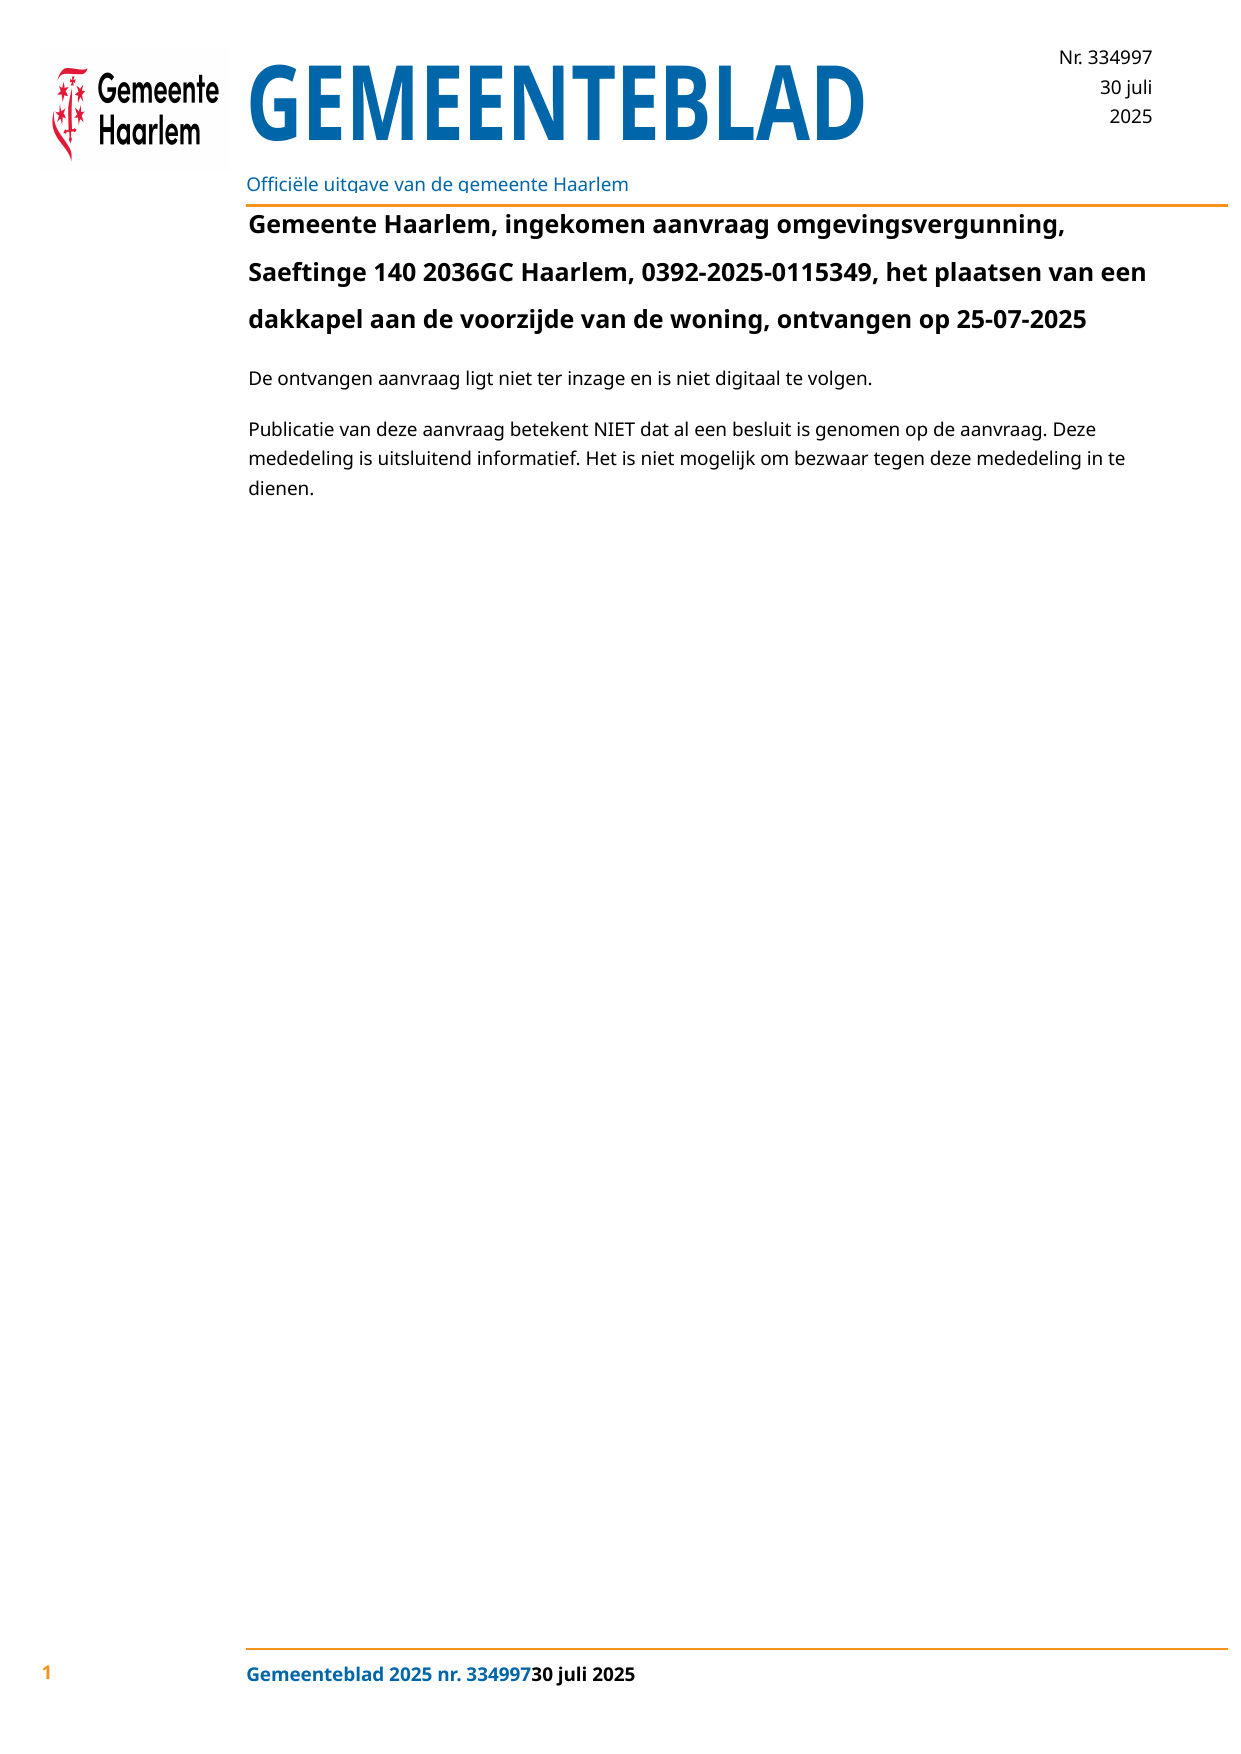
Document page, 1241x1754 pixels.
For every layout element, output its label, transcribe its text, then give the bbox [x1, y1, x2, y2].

text De ontvangen aanvraag ligt niet ter inzage en is niet digitaal te volgen. [248, 366, 1152, 391]
text Gemeente Haarlem, ingekomen aanvraag omgevingsvergunning, Saeftinge 140 2036GC Haarlem, 0392-2025-0115349, het plaatsen van een dakkapel aan de voorzijde van de woning, ontvangen op 25-07-2025 [248, 207, 1152, 336]
picture [41, 47, 231, 172]
text Publicatie van deze aanvraag betekent NIET dat al een besluit is genomen op de aanvraag. Deze mededeling is uitsluitend informatief. Het is niet mogelijk om bezwaar tegen deze mededeling in te dienen. [248, 416, 1152, 501]
